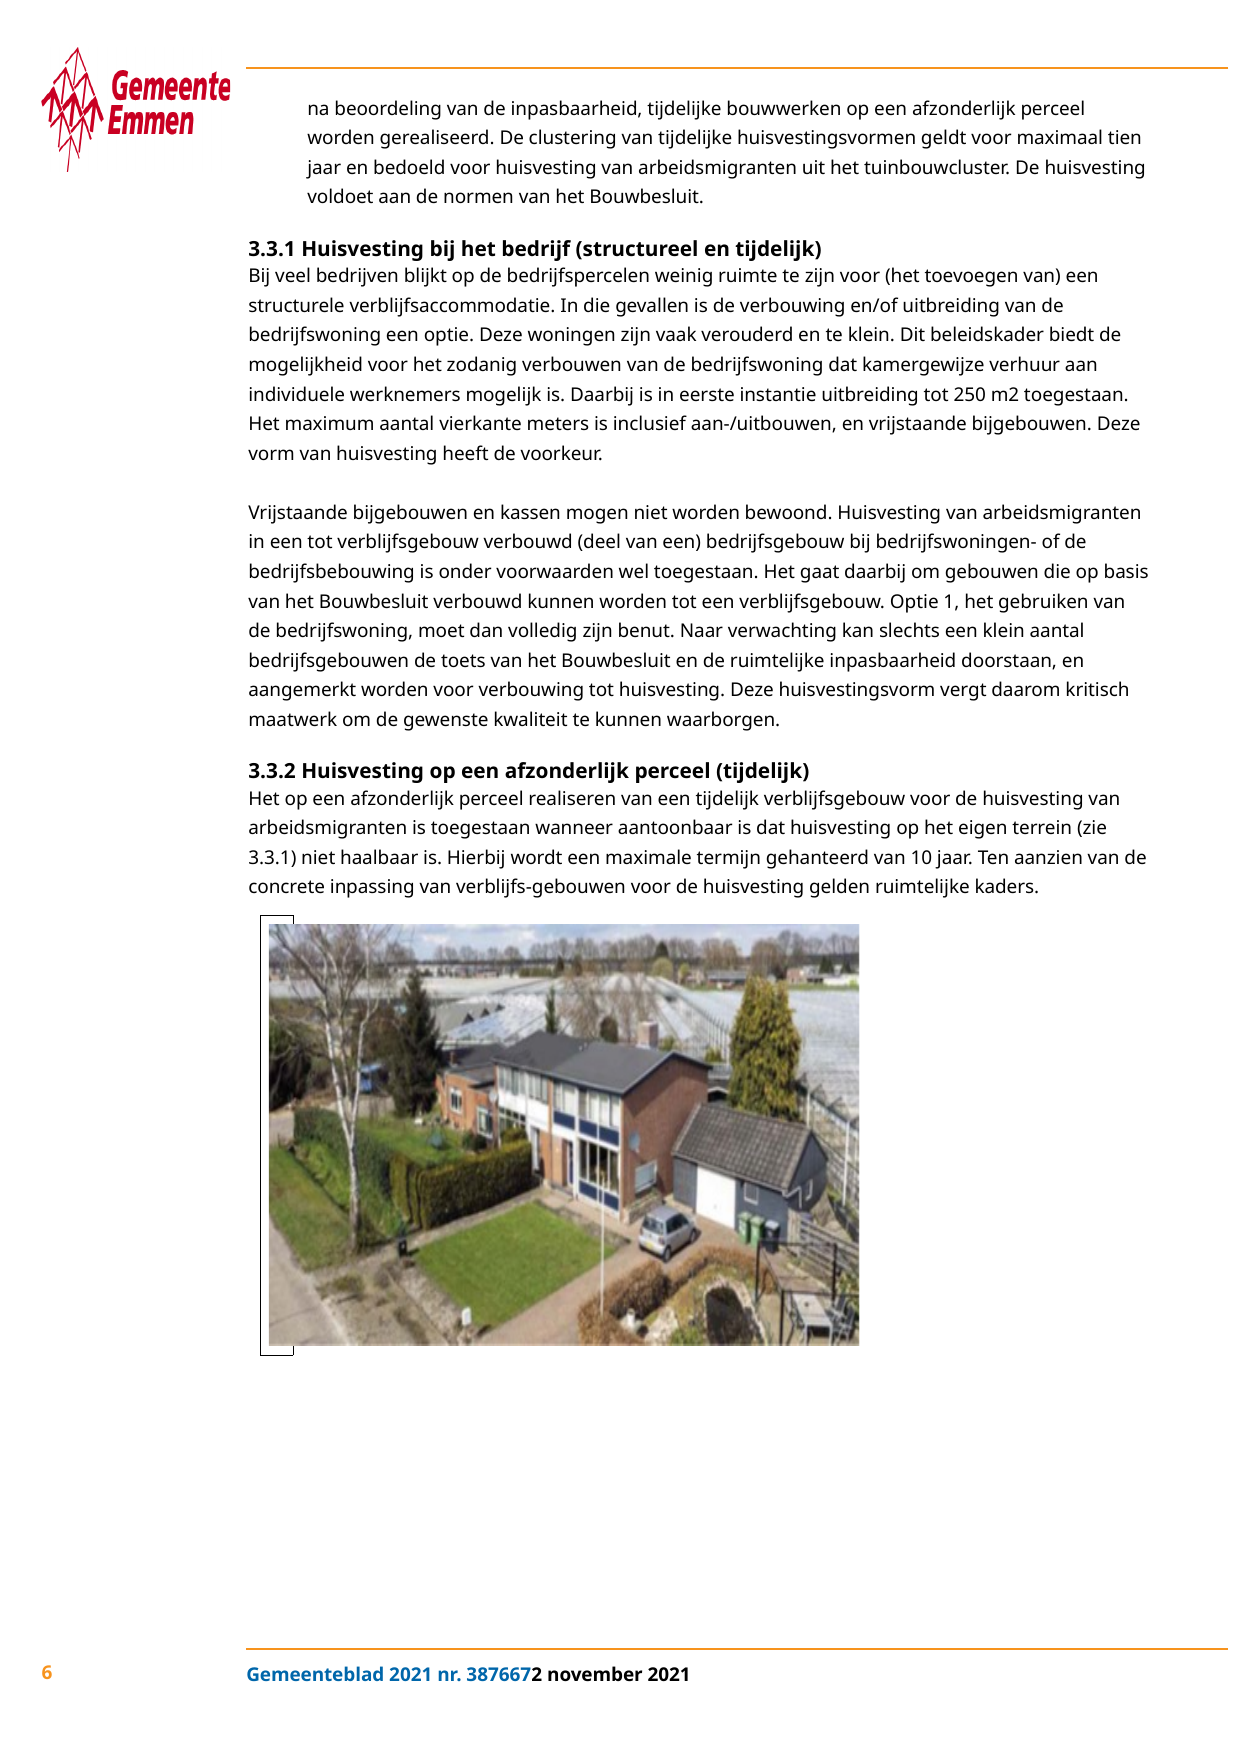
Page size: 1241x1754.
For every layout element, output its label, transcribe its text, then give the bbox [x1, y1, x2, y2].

text Het op een afzonderlijk perceel realiseren van een tijdelijk verblijfsgebouw voor de huisvesting van arbeidsmigranten is toegestaan wanneer aantoonbaar is dat huisvesting op het eigen terrein (zie 3.3.1) niet haalbaar is. Hierbij wordt een maximale termijn gehanteerd van 10 jaar. Ten aanzien van de concrete inpassing van verblijfs-gebouwen voor de huisvesting gelden ruimtelijke kaders. [248, 785, 1152, 899]
picture [41, 47, 231, 172]
list na beoordeling van de inpasbaarheid, tijdelijke bouwwerken op een afzonderlijk perceel worden gerealiseerd. De clustering van tijdelijke huisvestingsvormen geldt voor maximaal tien jaar en bedoeld voor huisvesting van arbeidsmigranten uit het tuinbouwcluster. De huisvesting voldoet aan de normen van het Bouwbesluit. [248, 95, 1152, 209]
text 3.3.1 Huisvesting bij het bedrijf (structureel en tijdelijk) [248, 234, 1152, 262]
picture [268, 924, 860, 1346]
text Vrijstaande bijgebouwen en kassen mogen niet worden bewoond. Huisvesting van arbeidsmigranten in een tot verblijfsgebouw verbouwd (deel van een) bedrijfsgebouw bij bedrijfswoningen- of de bedrijfsbebouwing is onder voorwaarden wel toegestaan. Het gaat daarbij om gebouwen die op basis van het Bouwbesluit verbouwd kunnen worden tot een verblijfsgebouw. Optie 1, het gebruiken van de bedrijfswoning, moet dan volledig zijn benut. Naar verwachting kan slechts een klein aantal bedrijfsgebouwen de toets van het Bouwbesluit en de ruimtelijke inpasbaarheid doorstaan, en aangemerkt worden voor verbouwing tot huisvesting. Deze huisvestingsvorm vergt daarom kritisch maatwerk om de gewenste kwaliteit te kunnen waarborgen. [248, 499, 1152, 732]
text 3.3.2 Huisvesting op een afzonderlijk perceel (tijdelijk) [248, 757, 1152, 785]
text Bij veel bedrijven blijkt op de bedrijfspercelen weinig ruimte te zijn voor (het toevoegen van) een structurele verblijfsaccommodatie. In die gevallen is de verbouwing en/of uitbreiding van de bedrijfswoning een optie. Deze woningen zijn vaak verouderd en te klein. Dit beleidskader biedt de mogelijkheid voor het zodanig verbouwen van de bedrijfswoning dat kamergewijze verhuur aan individuele werknemers mogelijk is. Daarbij is in eerste instantie uitbreiding tot 250 m2 toegestaan. Het maximum aantal vierkante meters is inclusief aan-/uitbouwen, en vrijstaande bijgebouwen. Deze vorm van huisvesting heeft de voorkeur. [248, 262, 1152, 466]
